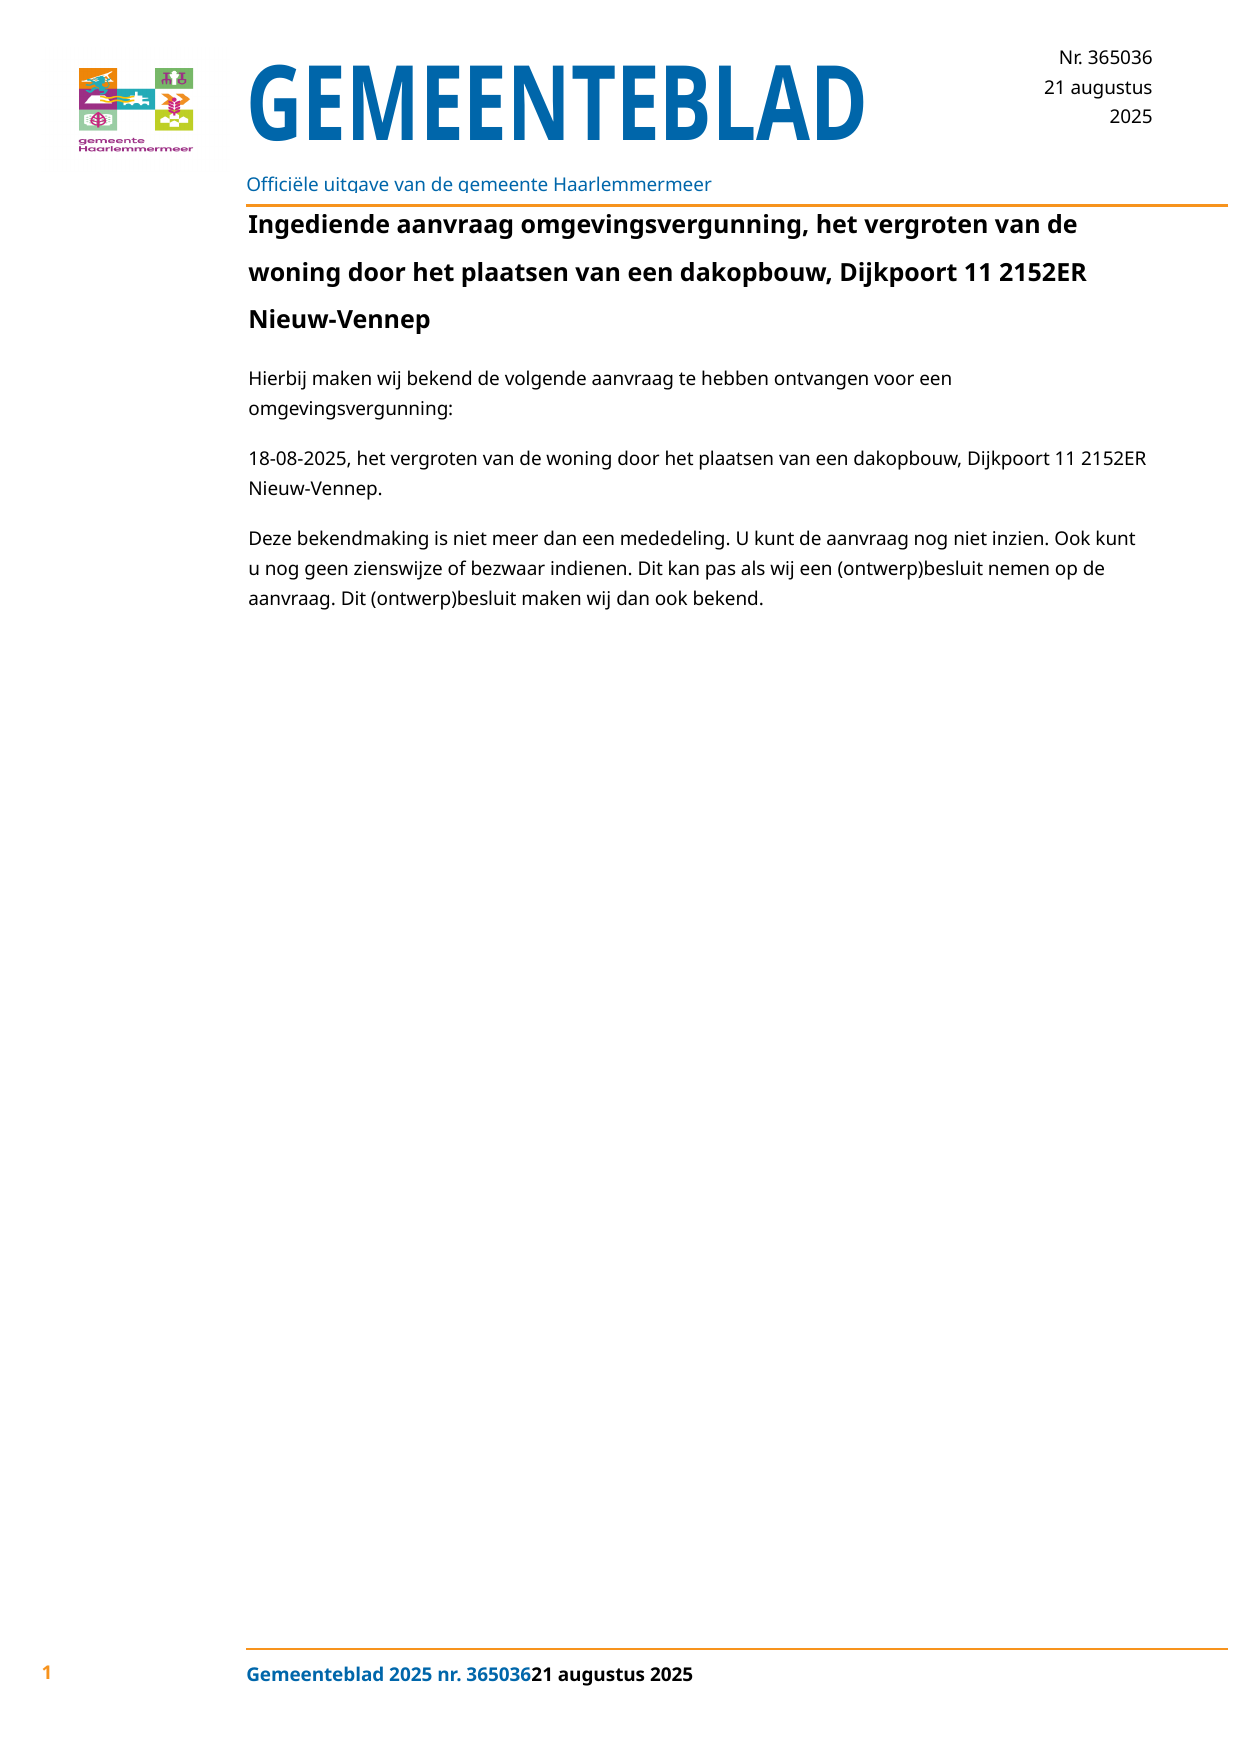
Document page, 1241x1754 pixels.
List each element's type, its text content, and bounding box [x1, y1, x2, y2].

text Ingediende aanvraag omgevingsvergunning, het vergroten van de woning door het plaatsen van een dakopbouw, Dijkpoort 11 2152ER Nieuw-Vennep [248, 207, 1152, 336]
picture [41, 47, 231, 172]
text 18-08-2025, het vergroten van de woning door het plaatsen van een dakopbouw, Dijkpoort 11 2152ER Nieuw-Vennep. [248, 446, 1152, 501]
text Hierbij maken wij bekend de volgende aanvraag te hebben ontvangen voor een omgevingsvergunning: [248, 366, 1152, 421]
text Deze bekendmaking is niet meer dan een mededeling. U kunt de aanvraag nog niet inzien. Ook kunt u nog geen zienswijze of bezwaar indienen. Dit kan pas als wij een (ontwerp)besluit nemen op de aanvraag. Dit (ontwerp)besluit maken wij dan ook bekend. [248, 526, 1152, 610]
